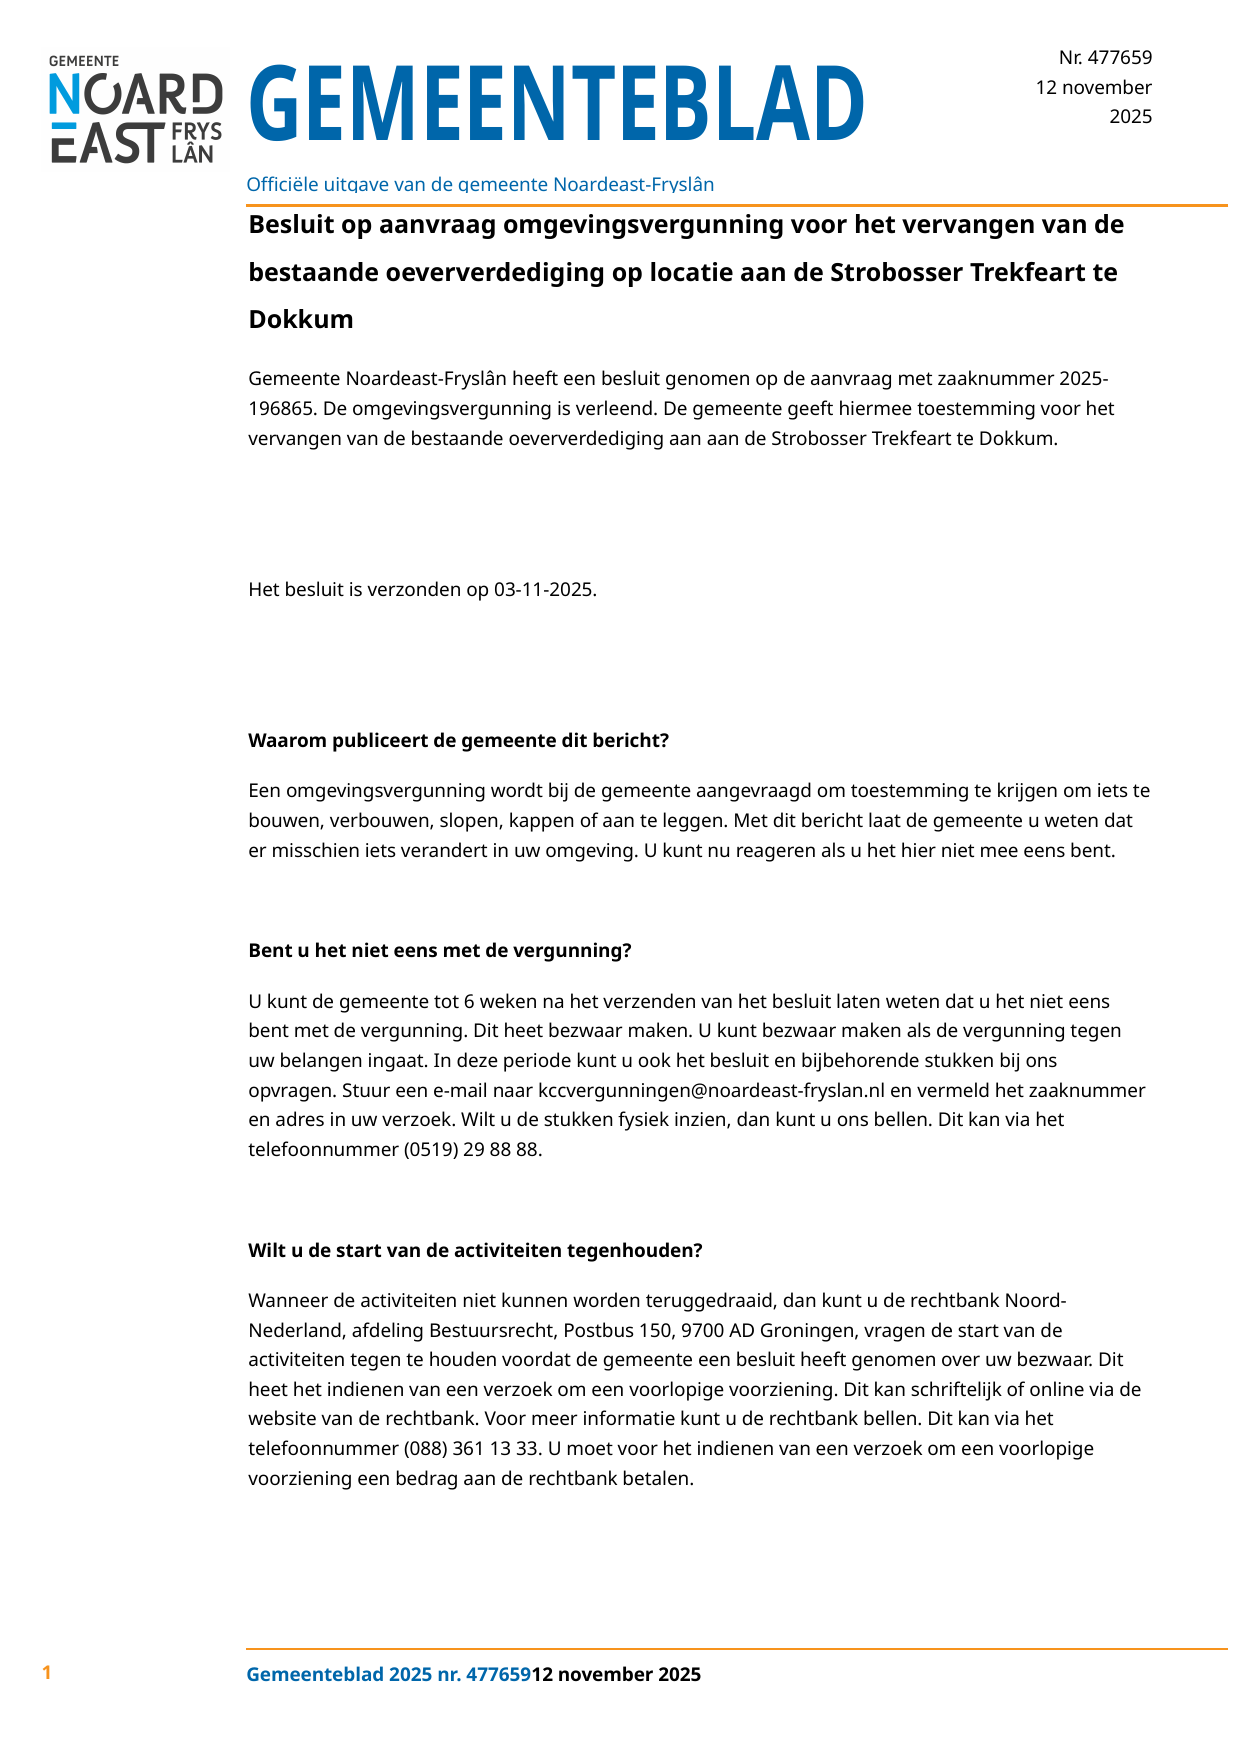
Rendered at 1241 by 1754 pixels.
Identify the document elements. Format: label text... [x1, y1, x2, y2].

text Wilt u de start van de activiteiten tegenhouden? [248, 1237, 1152, 1262]
text Gemeente Noardeast-Fryslân heeft een besluit genomen op de aanvraag met zaaknummer 2025-196865. De omgevingsvergunning is verleend. De gemeente geeft hiermee toestemming voor het vervangen van de bestaande oeververdediging aan aan de Strobosser Trekfeart te Dokkum. [248, 366, 1152, 450]
text Besluit op aanvraag omgevingsvergunning voor het vervangen van de bestaande oeververdediging op locatie aan de Strobosser Trekfeart te Dokkum [248, 207, 1152, 336]
text Een omgevingsvergunning wordt bij de gemeente aangevraagd om toestemming te krijgen om iets te bouwen, verbouwen, slopen, kappen of aan te leggen. Met dit bericht laat de gemeente u weten dat er misschien iets verandert in uw omgeving. U kunt nu reageren als u het hier niet mee eens bent. [248, 778, 1152, 862]
text U kunt de gemeente tot 6 weken na het verzenden van het besluit laten weten dat u het niet eens bent met de vergunning. Dit heet bezwaar maken. U kunt bezwaar maken als de vergunning tegen uw belangen ingaat. In deze periode kunt u ook het besluit en bijbehorende stukken bij ons opvragen. Stuur een e-mail naar kccvergunningen@noardeast-fryslan.nl en vermeld het zaaknummer en adres in uw verzoek. Wilt u de stukken fysiek inzien, dan kunt u ons bellen. Dit kan via het telefoonnummer (0519) 29 88 88. [248, 988, 1152, 1162]
picture [41, 47, 231, 172]
text Waarom publiceert de gemeente dit bericht? [248, 727, 1152, 753]
text Bent u het niet eens met de vergunning? [248, 938, 1152, 963]
text Het besluit is verzonden op 03-11-2025. [248, 576, 1152, 602]
text Wanneer de activiteiten niet kunnen worden teruggedraaid, dan kunt u de rechtbank Noord-Nederland, afdeling Bestuursrecht, Postbus 150, 9700 AD Groningen, vragen de start van de activiteiten tegen te houden voordat de gemeente een besluit heeft genomen over uw bezwaar. Dit heet het indienen van een verzoek om een voorlopige voorziening. Dit kan schriftelijk of online via de website van de rechtbank. Voor meer informatie kunt u de rechtbank bellen. Dit kan via het telefoonnummer (088) 361 13 33. U moet voor het indienen van een verzoek om een voorlopige voorziening een bedrag aan de rechtbank betalen. [248, 1287, 1152, 1490]
